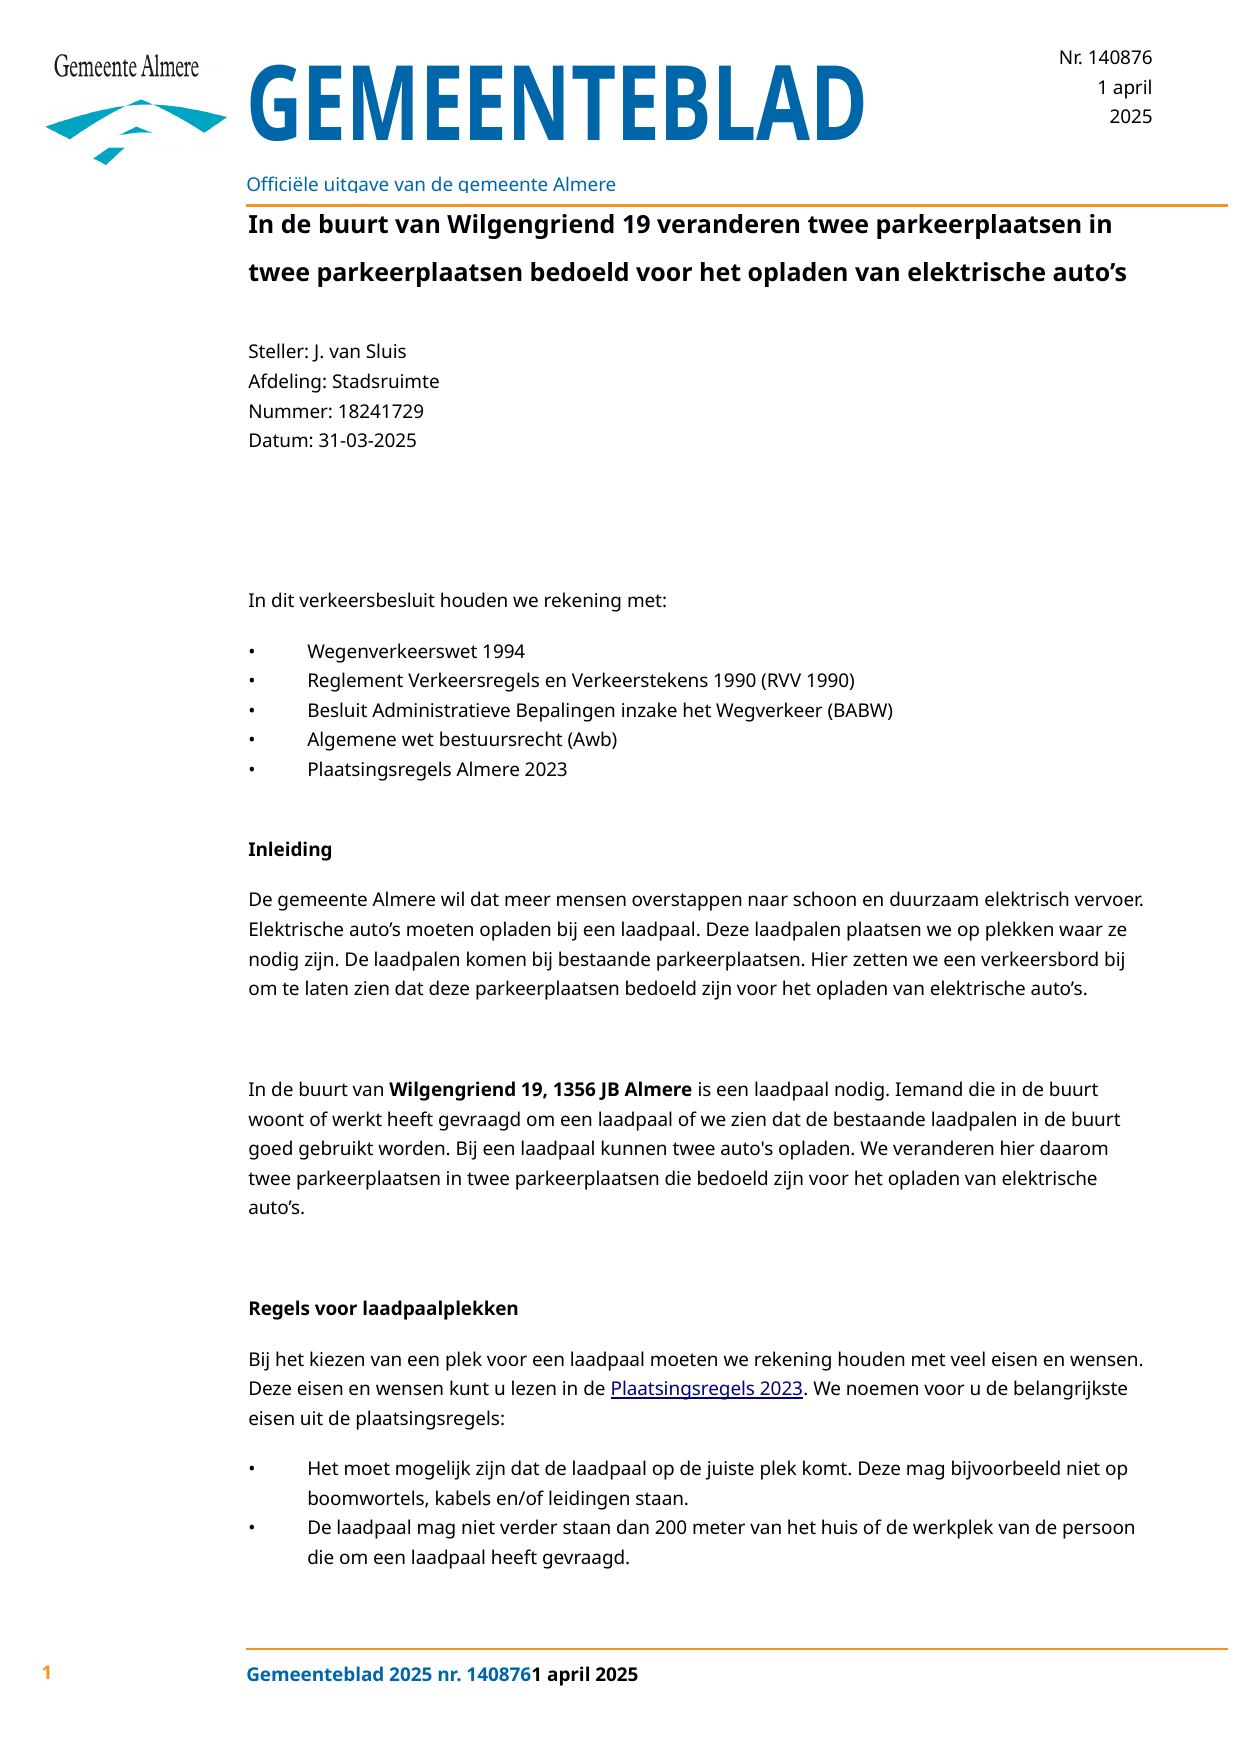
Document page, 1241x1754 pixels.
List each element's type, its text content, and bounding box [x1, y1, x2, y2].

list Plaatsingsregels Almere 2023 [248, 756, 1152, 782]
text Inleiding [248, 836, 1152, 862]
text Regels voor laadpaalplekken [248, 1295, 1152, 1321]
text Bij het kiezen van een plek voor een laadpaal moeten we rekening houden met veel eisen en wensen. Deze eisen en wensen kunt u lezen in de Plaatsingsregels 2023. We noemen voor u de belangrijkste eisen uit de plaatsingsregels: [248, 1346, 1152, 1431]
list Het moet mogelijk zijn dat de laadpaal op de juiste plek komt. Deze mag bijvoorbeeld niet op boomwortels, kabels en/of leidingen staan. [248, 1455, 1152, 1511]
picture [41, 47, 231, 172]
text Afdeling: Stadsruimte [248, 368, 1152, 394]
text De gemeente Almere wil dat meer mensen overstappen naar schoon en duurzaam elektrisch vervoer. Elektrische auto’s moeten opladen bij een laadpaal. Deze laadpalen plaatsen we op plekken waar ze nodig zijn. De laadpalen komen bij bestaande parkeerplaatsen. Hier zetten we een verkeersbord bij om te laten zien dat deze parkeerplaatsen bedoeld zijn voor het opladen van elektrische auto’s. [248, 887, 1152, 1001]
text In de buurt van Wilgengriend 19, 1356 JB Almere is een laadpaal nodig. Iemand die in de buurt woont of werkt heeft gevraagd om een laadpaal of we zien dat de bestaande laadpalen in de buurt goed gebruikt worden. Bij een laadpaal kunnen twee auto's opladen. We veranderen hier daarom twee parkeerplaatsen in twee parkeerplaatsen die bedoeld zijn voor het opladen van elektrische auto’s. [248, 1076, 1152, 1220]
text In de buurt van Wilgengriend 19 veranderen twee parkeerplaatsen in twee parkeerplaatsen bedoeld voor het opladen van elektrische auto’s [248, 207, 1152, 288]
list Reglement Verkeersregels en Verkeerstekens 1990 (RVV 1990) [248, 667, 1152, 693]
list Algemene wet bestuursrecht (Awb) [248, 727, 1152, 752]
list Besluit Administratieve Bepalingen inzake het Wegverkeer (BABW) [248, 697, 1152, 723]
text Datum: 31-03-2025 [248, 427, 1152, 453]
text In dit verkeersbesluit houden we rekening met: [248, 587, 1152, 613]
list De laadpaal mag niet verder staan dan 200 meter van het huis of de werkplek van de persoon die om een laadpaal heeft gevraagd. [248, 1514, 1152, 1570]
text Steller: J. van Sluis [248, 339, 1152, 364]
list Wegenverkeerswet 1994 [248, 638, 1152, 663]
text Nummer: 18241729 [248, 398, 1152, 423]
